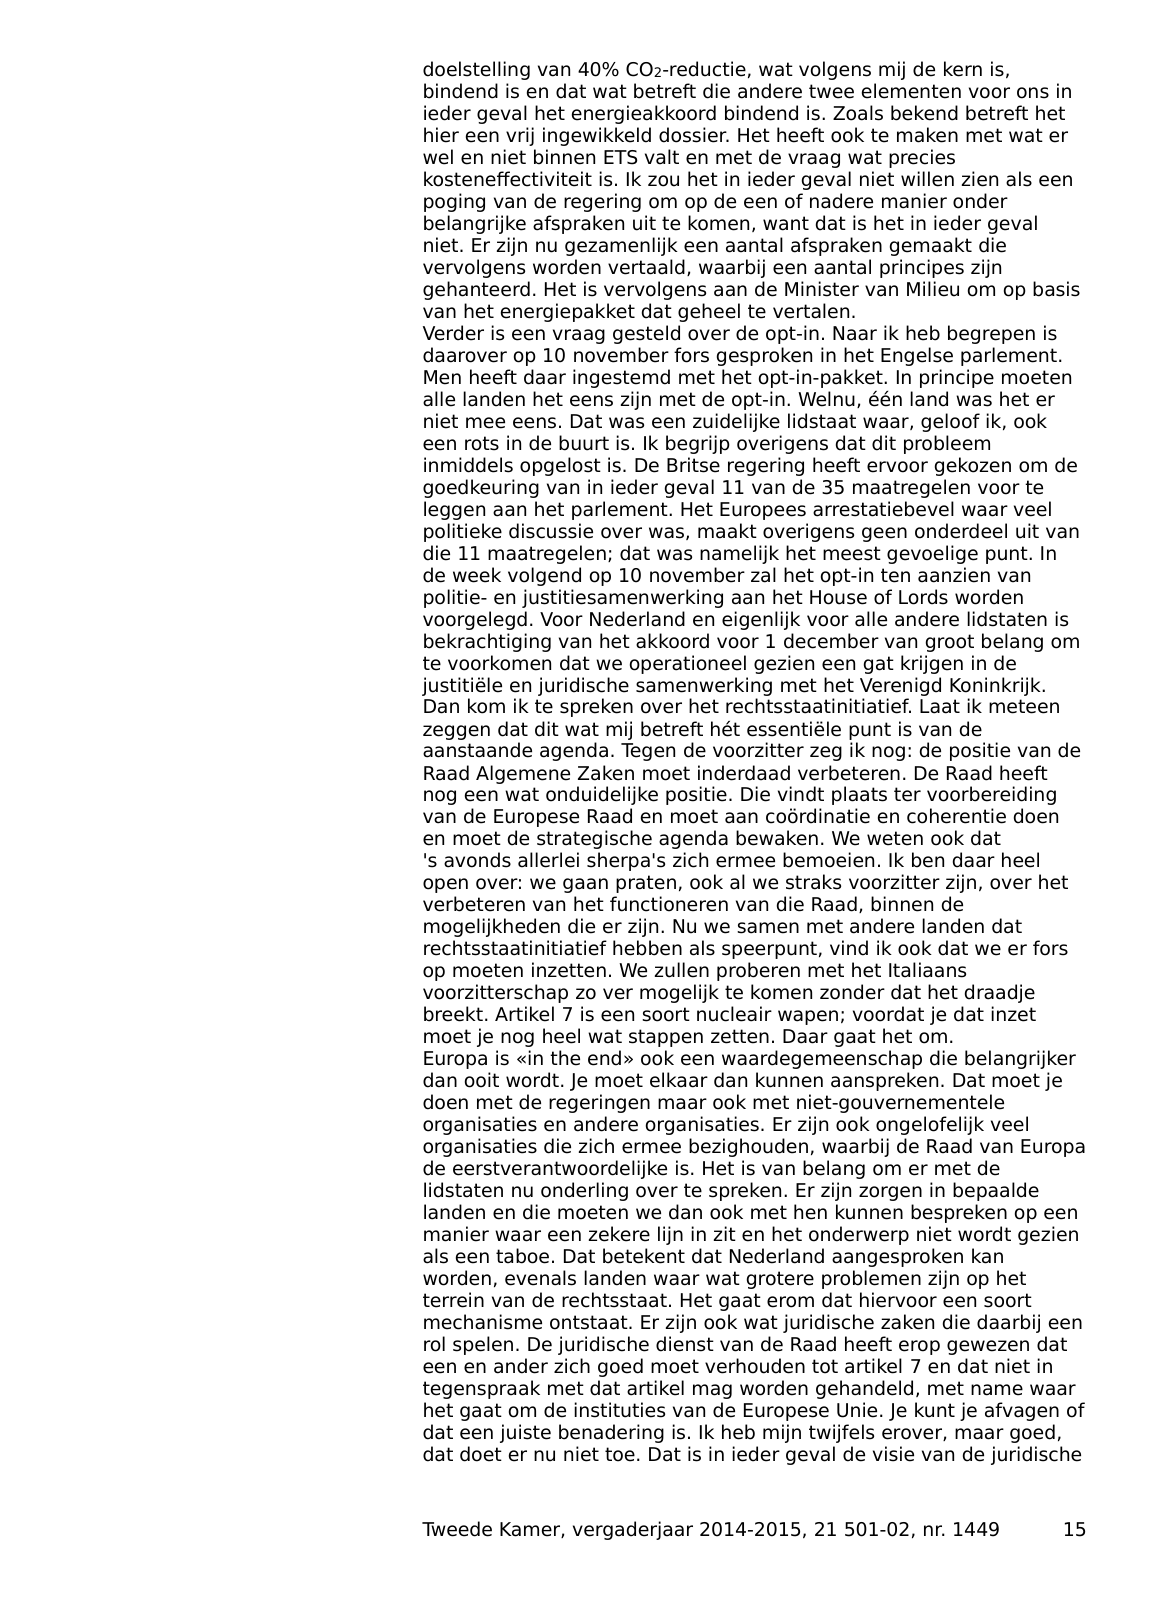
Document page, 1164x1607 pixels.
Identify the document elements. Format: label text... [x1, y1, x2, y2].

text Dan kom ik te spreken over het rechtsstaatinitiatief. Laat ik meteen zeggen dat dit wat mij betreft hét essentiële punt is van de aanstaande agenda. Tegen de voorzitter zeg ik nog: de positie van de Raad Algemene Zaken moet inderdaad verbeteren. De Raad heeft nog een wat onduidelijke positie. Die vindt plaats ter voorbereiding van de Europese Raad en moet aan coördinatie en coherentie doen en moet de strategische agenda bewaken. We weten ook dat 's avonds allerlei sherpa's zich ermee bemoeien. Ik ben daar heel open over: we gaan praten, ook al we straks voorzitter zijn, over het verbeteren van het functioneren van die Raad, binnen de mogelijkheden die er zijn. Nu we samen met andere landen dat rechtsstaatinitiatief hebben als speerpunt, vind ik ook dat we er fors op moeten inzetten. We zullen proberen met het Italiaans voorzitterschap zo ver mogelijk te komen zonder dat het draadje breekt. Artikel 7 is een soort nucleair wapen; voordat je dat inzet moet je nog heel wat stappen zetten. Daar gaat het om. [422, 696, 1087, 1048]
text Verder is een vraag gesteld over de opt-in. Naar ik heb begrepen is daarover op 10 november fors gesproken in het Engelse parlement. Men heeft daar ingestemd met het opt-in-pakket. In principe moeten alle landen het eens zijn met de opt-in. Welnu, één land was het er niet mee eens. Dat was een zuidelijke lidstaat waar, geloof ik, ook een rots in de buurt is. Ik begrijp overigens dat dit probleem inmiddels opgelost is. De Britse regering heeft ervoor gekozen om de goedkeuring van in ieder geval 11 van de 35 maatregelen voor te leggen aan het parlement. Het Europees arrestatiebevel waar veel politieke discussie over was, maakt overigens geen onderdeel uit van die 11 maatregelen; dat was namelijk het meest gevoelige punt. In de week volgend op 10 november zal het opt-in ten aanzien van politie- en justitiesamenwerking aan het House of Lords worden voorgelegd. Voor Nederland en eigenlijk voor alle andere lidstaten is bekrachtiging van het akkoord voor 1 december van groot belang om te voorkomen dat we operationeel gezien een gat krijgen in de justitiële en juridische samenwerking met het Verenigd Koninkrijk. [422, 323, 1087, 696]
text doelstelling van 40% CO2-reductie, wat volgens mij de kern is, bindend is en dat wat betreft die andere twee elementen voor ons in ieder geval het energieakkoord bindend is. Zoals bekend betreft het hier een vrij ingewikkeld dossier. Het heeft ook te maken met wat er wel en niet binnen ETS valt en met de vraag wat precies kosteneffectiviteit is. Ik zou het in ieder geval niet willen zien als een poging van de regering om op de een of nadere manier onder belangrijke afspraken uit te komen, want dat is het in ieder geval niet. Er zijn nu gezamenlijk een aantal afspraken gemaakt die vervolgens worden vertaald, waarbij een aantal principes zijn gehanteerd. Het is vervolgens aan de Minister van Milieu om op basis van het energiepakket dat geheel te vertalen. [422, 59, 1087, 323]
text Europa is «in the end» ook een waardegemeenschap die belangrijker dan ooit wordt. Je moet elkaar dan kunnen aanspreken. Dat moet je doen met de regeringen maar ook met niet-gouvernementele organisaties en andere organisaties. Er zijn ook ongelofelijk veel organisaties die zich ermee bezighouden, waarbij de Raad van Europa de eerstverantwoordelijke is. Het is van belang om er met de lidstaten nu onderling over te spreken. Er zijn zorgen in bepaalde landen en die moeten we dan ook met hen kunnen bespreken op een manier waar een zekere lijn in zit en het onderwerp niet wordt gezien als een taboe. Dat betekent dat Nederland aangesproken kan worden, evenals landen waar wat grotere problemen zijn op het terrein van de rechtsstaat. Het gaat erom dat hiervoor een soort mechanisme ontstaat. Er zijn ook wat juridische zaken die daarbij een rol spelen. De juridische dienst van de Raad heeft erop gewezen dat een en ander zich goed moet verhouden tot artikel 7 en dat niet in tegenspraak met dat artikel mag worden gehandeld, met name waar het gaat om de instituties van de Europese Unie. Je kunt je afvagen of dat een juiste benadering is. Ik heb mijn twijfels erover, maar goed, dat doet er nu niet toe. Dat is in ieder geval de visie van de juridische [422, 1048, 1087, 1466]
